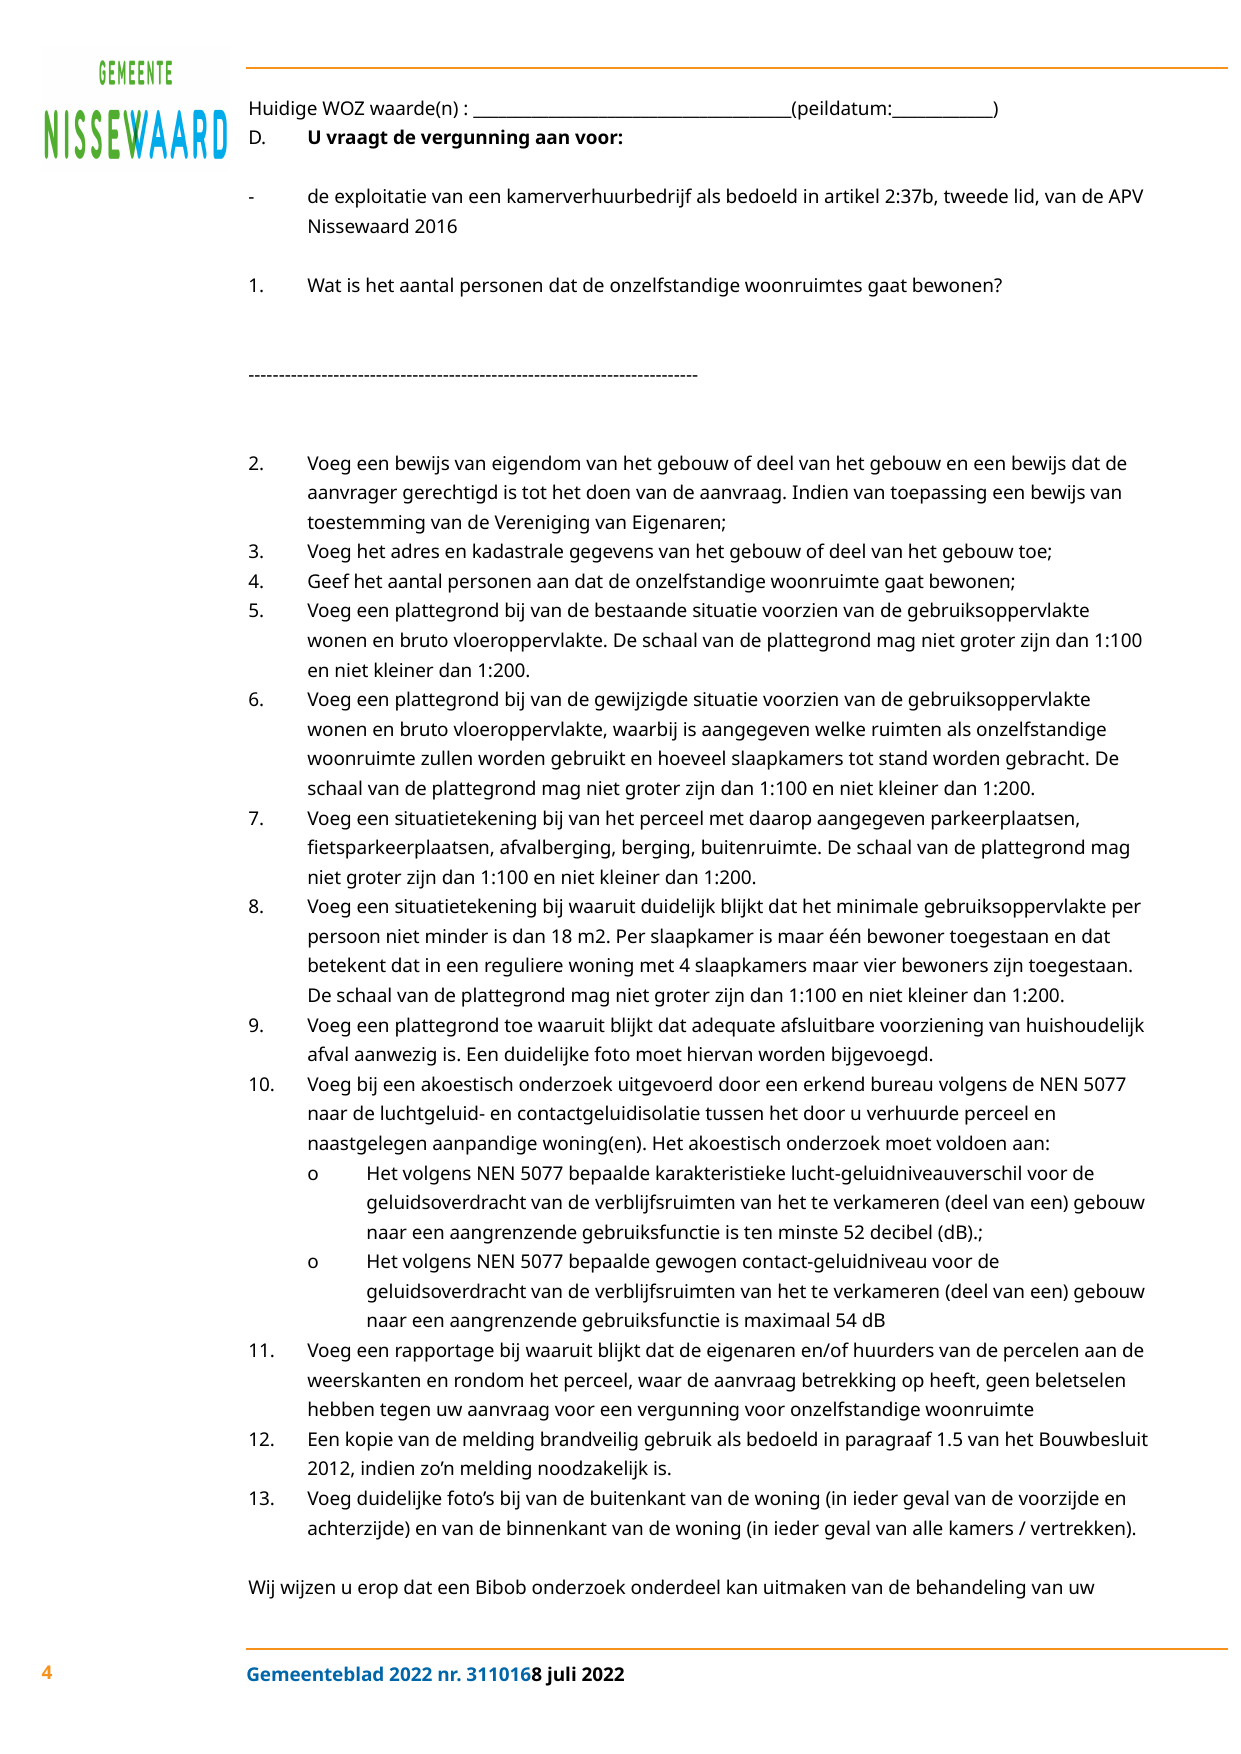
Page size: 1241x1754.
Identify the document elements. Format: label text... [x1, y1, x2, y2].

list Geef het aantal personen aan dat de onzelfstandige woonruimte gaat bewonen; [248, 568, 1152, 594]
list Voeg bij een akoestisch onderzoek uitgevoerd door een erkend bureau volgens de NEN 5077 naar de luchtgeluid- en contactgeluidisolatie tussen het door u verhuurde perceel en naastgelegen aanpandige woning(en). Het akoestisch onderzoek moet voldoen aan: [248, 1071, 1152, 1156]
list Voeg het adres en kadastrale gegevens van het gebouw of deel van het gebouw toe; [248, 538, 1152, 564]
list Voeg een plattegrond bij van de gewijzigde situatie voorzien van de gebruiksoppervlakte wonen en bruto vloeroppervlakte, waarbij is aangegeven welke ruimten als onzelfstandige woonruimte zullen worden gebruikt en hoeveel slaapkamers tot stand worden gebracht. De schaal van de plattegrond mag niet groter zijn dan 1:100 en niet kleiner dan 1:200. [248, 686, 1152, 801]
list Voeg een plattegrond bij van de bestaande situatie voorzien van de gebruiksoppervlakte wonen en bruto vloeroppervlakte. De schaal van de plattegrond mag niet groter zijn dan 1:100 en niet kleiner dan 1:200. [248, 598, 1152, 683]
text Huidige WOZ waarde(n) : ______________________________________(peildatum:____________) [248, 95, 1152, 121]
list Voeg een bewijs van eigendom van het gebouw of deel van het gebouw en een bewijs dat de aanvrager gerechtigd is tot het doen van de aanvraag. Indien van toepassing een bewijs van toestemming van de Vereniging van Eigenaren; [248, 450, 1152, 535]
list Een kopie van de melding brandveilig gebruik als bedoeld in paragraaf 1.5 van het Bouwbesluit 2012, indien zo’n melding noodzakelijk is. [248, 1426, 1152, 1481]
list Het volgens NEN 5077 bepaalde karakteristieke lucht-geluidniveauverschil voor de geluidsoverdracht van de verblijfsruimten van het te verkameren (deel van een) gebouw naar een aangrenzende gebruiksfunctie is ten minste 52 decibel (dB).; [307, 1160, 1152, 1245]
list Voeg een rapportage bij waaruit blijkt dat de eigenaren en/of huurders van de percelen aan de weerskanten en rondom het perceel, waar de aanvraag betrekking op heeft, geen beletselen hebben tegen uw aanvraag voor een vergunning voor onzelfstandige woonruimte [248, 1337, 1152, 1422]
list Voeg een situatietekening bij waaruit duidelijk blijkt dat het minimale gebruiksoppervlakte per persoon niet minder is dan 18 m2. Per slaapkamer is maar één bewoner toegestaan en dat betekent dat in een reguliere woning met 4 slaapkamers maar vier bewoners zijn toegestaan. De schaal van de plattegrond mag niet groter zijn dan 1:100 en niet kleiner dan 1:200. [248, 893, 1152, 1008]
list Het volgens NEN 5077 bepaalde gewogen contact-geluidniveau voor de geluidsoverdracht van de verblijfsruimten van het te verkameren (deel van een) gebouw naar een aangrenzende gebruiksfunctie is maximaal 54 dB [307, 1248, 1152, 1333]
list Wat is het aantal personen dat de onzelfstandige woonruimtes gaat bewonen? [248, 272, 1152, 298]
text -------------------------------------------------------------------------- [248, 361, 1152, 387]
list Voeg een situatietekening bij van het perceel met daarop aangegeven parkeerplaatsen, fietsparkeerplaatsen, afvalberging, berging, buitenruimte. De schaal van de plattegrond mag niet groter zijn dan 1:100 en niet kleiner dan 1:200. [248, 805, 1152, 890]
list U vraagt de vergunning aan voor: [248, 124, 1152, 150]
list Voeg duidelijke foto’s bij van de buitenkant van de woning (in ieder geval van de voorzijde en achterzijde) en van de binnenkant van de woning (in ieder geval van alle kamers / vertrekken). [248, 1485, 1152, 1541]
picture [41, 47, 231, 172]
list de exploitatie van een kamerverhuurbedrijf als bedoeld in artikel 2:37b, tweede lid, van de APV Nissewaard 2016 [248, 183, 1152, 239]
text Wij wijzen u erop dat een Bibob onderzoek onderdeel kan uitmaken van de behandeling van uw [248, 1574, 1152, 1600]
list Voeg een plattegrond toe waaruit blijkt dat adequate afsluitbare voorziening van huishoudelijk afval aanwezig is. Een duidelijke foto moet hiervan worden bijgevoegd. [248, 1012, 1152, 1067]
